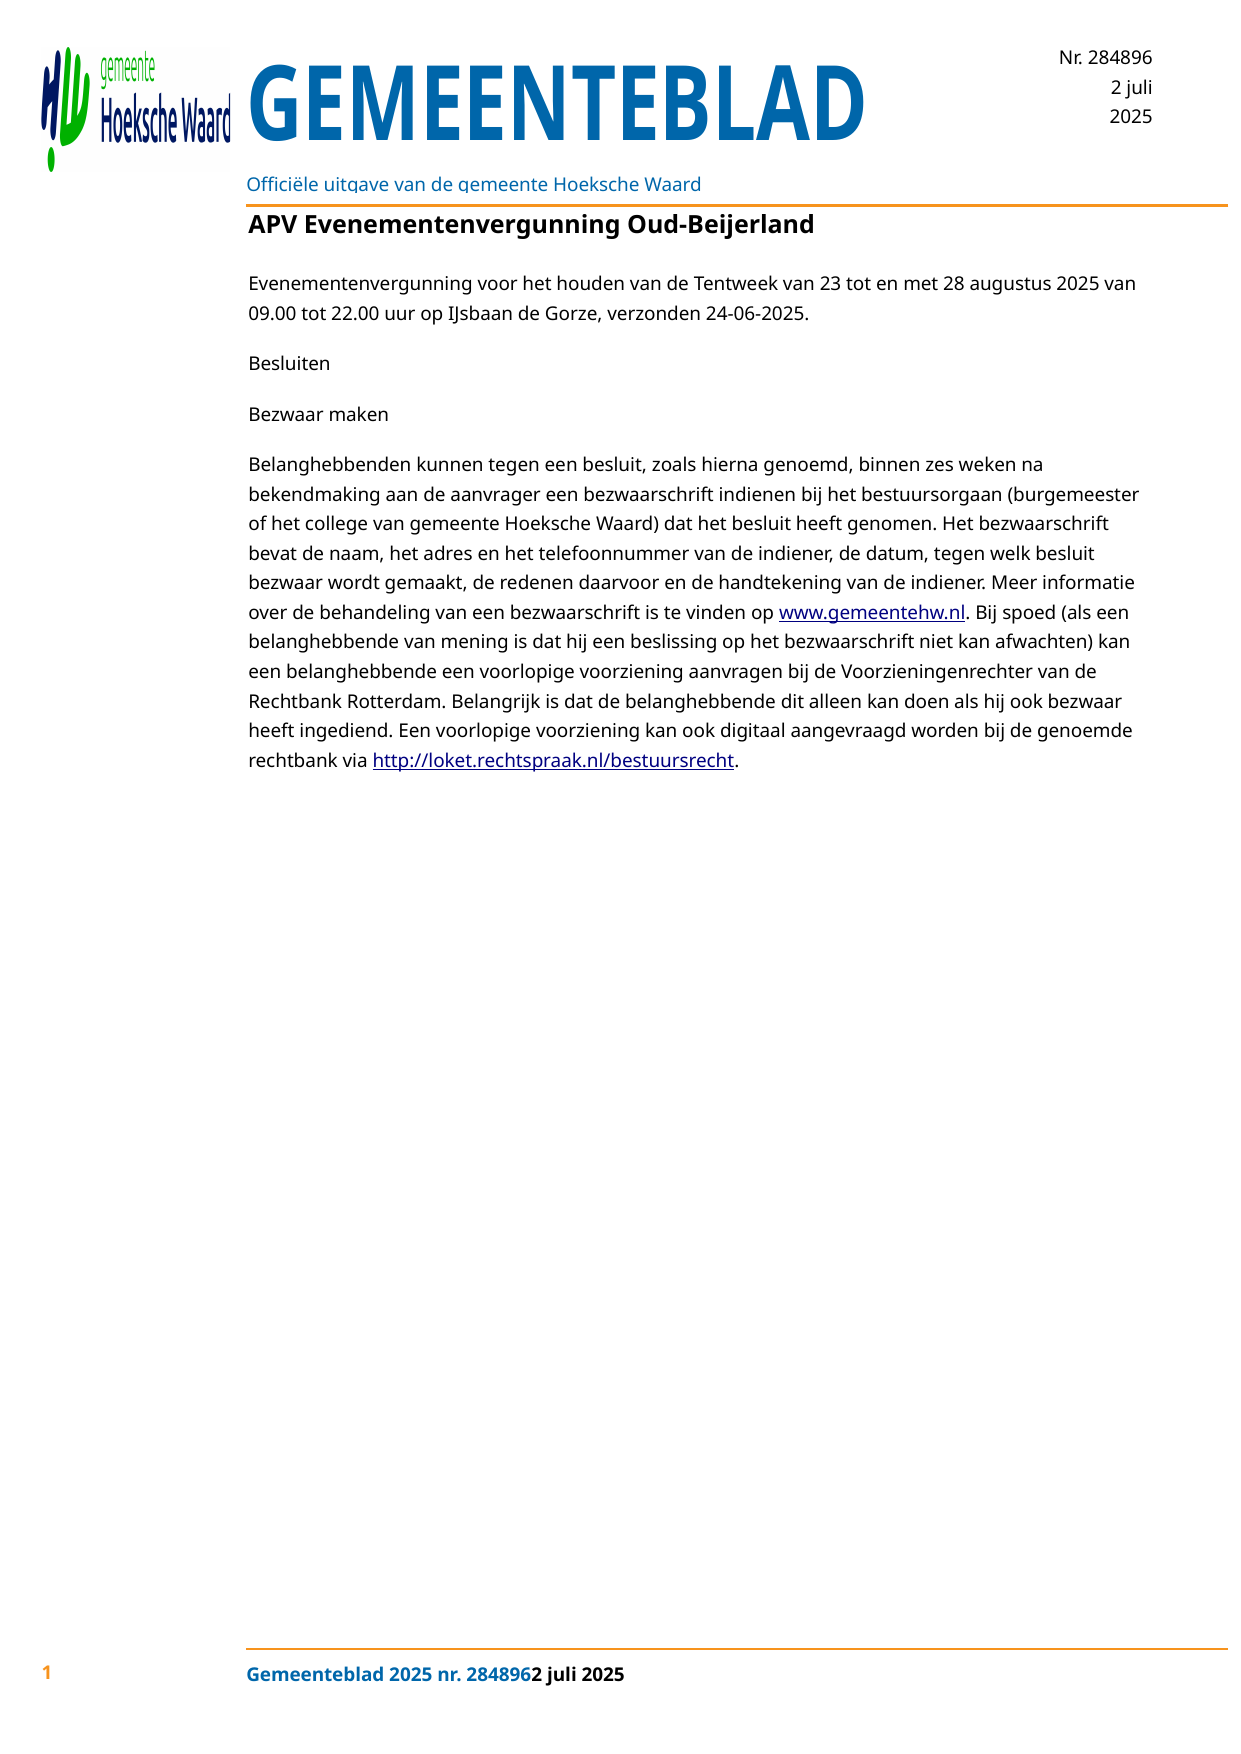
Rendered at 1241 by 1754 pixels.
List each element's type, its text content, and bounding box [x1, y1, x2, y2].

text APV Evenementenvergunning Oud-Beijerland [248, 207, 1152, 241]
text Belanghebbenden kunnen tegen een besluit, zoals hierna genoemd, binnen zes weken na bekendmaking aan de aanvrager een bezwaarschrift indienen bij het bestuursorgaan (burgemeester of het college van gemeente Hoeksche Waard) dat het besluit heeft genomen. Het bezwaarschrift bevat de naam, het adres en het telefoonnummer van de indiener, de datum, tegen welk besluit bezwaar wordt gemaakt, de redenen daarvoor en de handtekening van de indiener. Meer informatie over de behandeling van een bezwaarschrift is te vinden op www.gemeentehw.nl. Bij spoed (als een belanghebbende van mening is dat hij een beslissing op het bezwaarschrift niet kan afwachten) kan een belanghebbende een voorlopige voorziening aanvragen bij de Voorzieningenrechter van de Rechtbank Rotterdam. Belangrijk is dat de belanghebbende dit alleen kan doen als hij ook bezwaar heeft ingediend. Een voorlopige voorziening kan ook digitaal aangevraagd worden bij de genoemde rechtbank via http://loket.rechtspraak.nl/bestuursrecht. [248, 451, 1152, 773]
text Bezwaar maken [248, 401, 1152, 426]
text Besluiten [248, 350, 1152, 376]
text Evenementenvergunning voor het houden van de Tentweek van 23 tot en met 28 augustus 2025 van 09.00 tot 22.00 uur op IJsbaan de Gorze, verzonden 24-06-2025. [248, 270, 1152, 326]
picture [41, 47, 231, 172]
